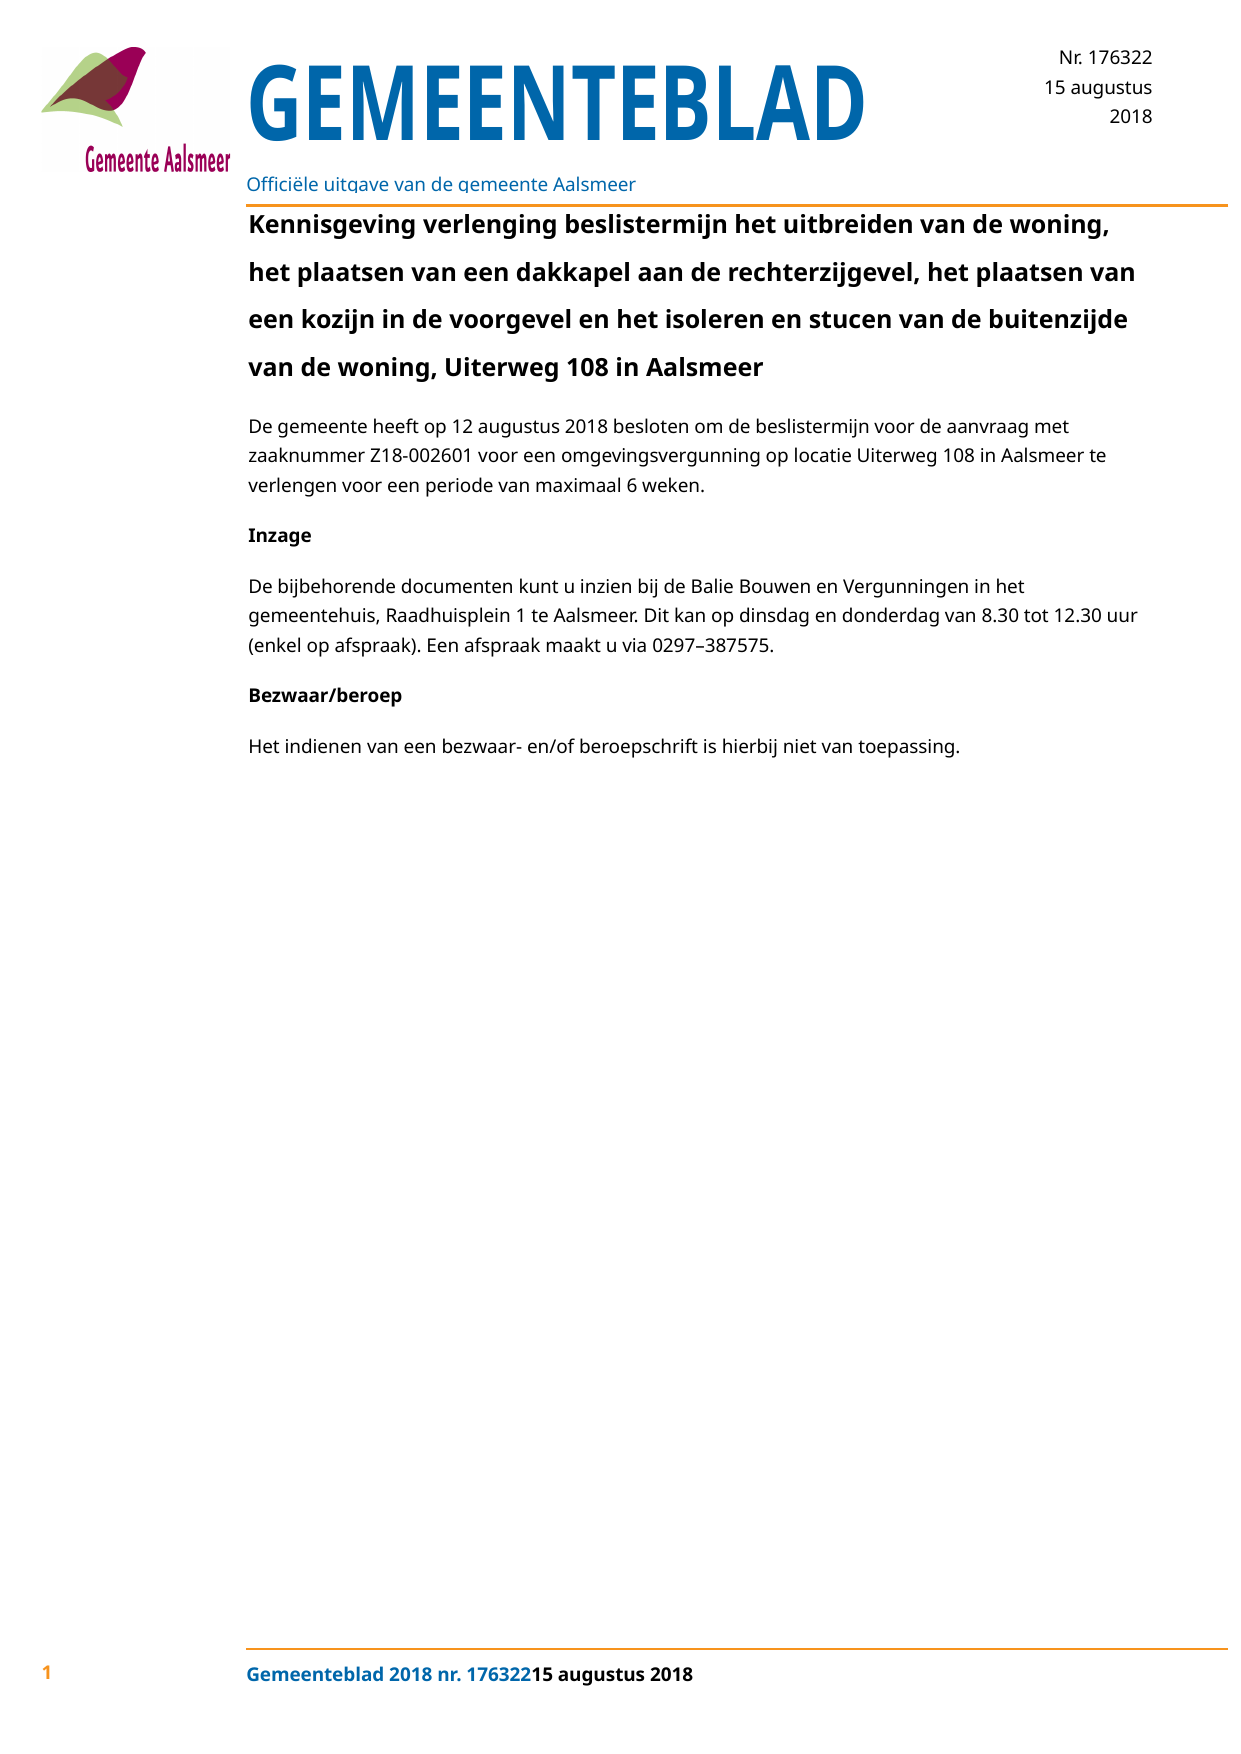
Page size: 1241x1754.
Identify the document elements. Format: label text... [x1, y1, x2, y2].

text Bezwaar/beroep [248, 683, 1152, 708]
picture [41, 47, 231, 172]
text De bijbehorende documenten kunt u inzien bij de Balie Bouwen en Vergunningen in het gemeentehuis, Raadhuisplein 1 te Aalsmeer. Dit kan op dinsdag en donderdag van 8.30 tot 12.30 uur (enkel op afspraak). Een afspraak maakt u via 0297–387575. [248, 573, 1152, 658]
text De gemeente heeft op 12 augustus 2018 besloten om de beslistermijn voor de aanvraag met zaaknummer Z18-002601 voor een omgevingsvergunning op locatie Uiterweg 108 in Aalsmeer te verlengen voor een periode van maximaal 6 weken. [248, 413, 1152, 498]
text Kennisgeving verlenging beslistermijn het uitbreiden van de woning, het plaatsen van een dakkapel aan de rechterzijgevel, het plaatsen van een kozijn in de voorgevel en het isoleren en stucen van de buitenzijde van de woning, Uiterweg 108 in Aalsmeer [248, 207, 1152, 384]
text Inzage [248, 523, 1152, 548]
text Het indienen van een bezwaar- en/of beroepschrift is hierbij niet van toepassing. [248, 733, 1152, 759]
